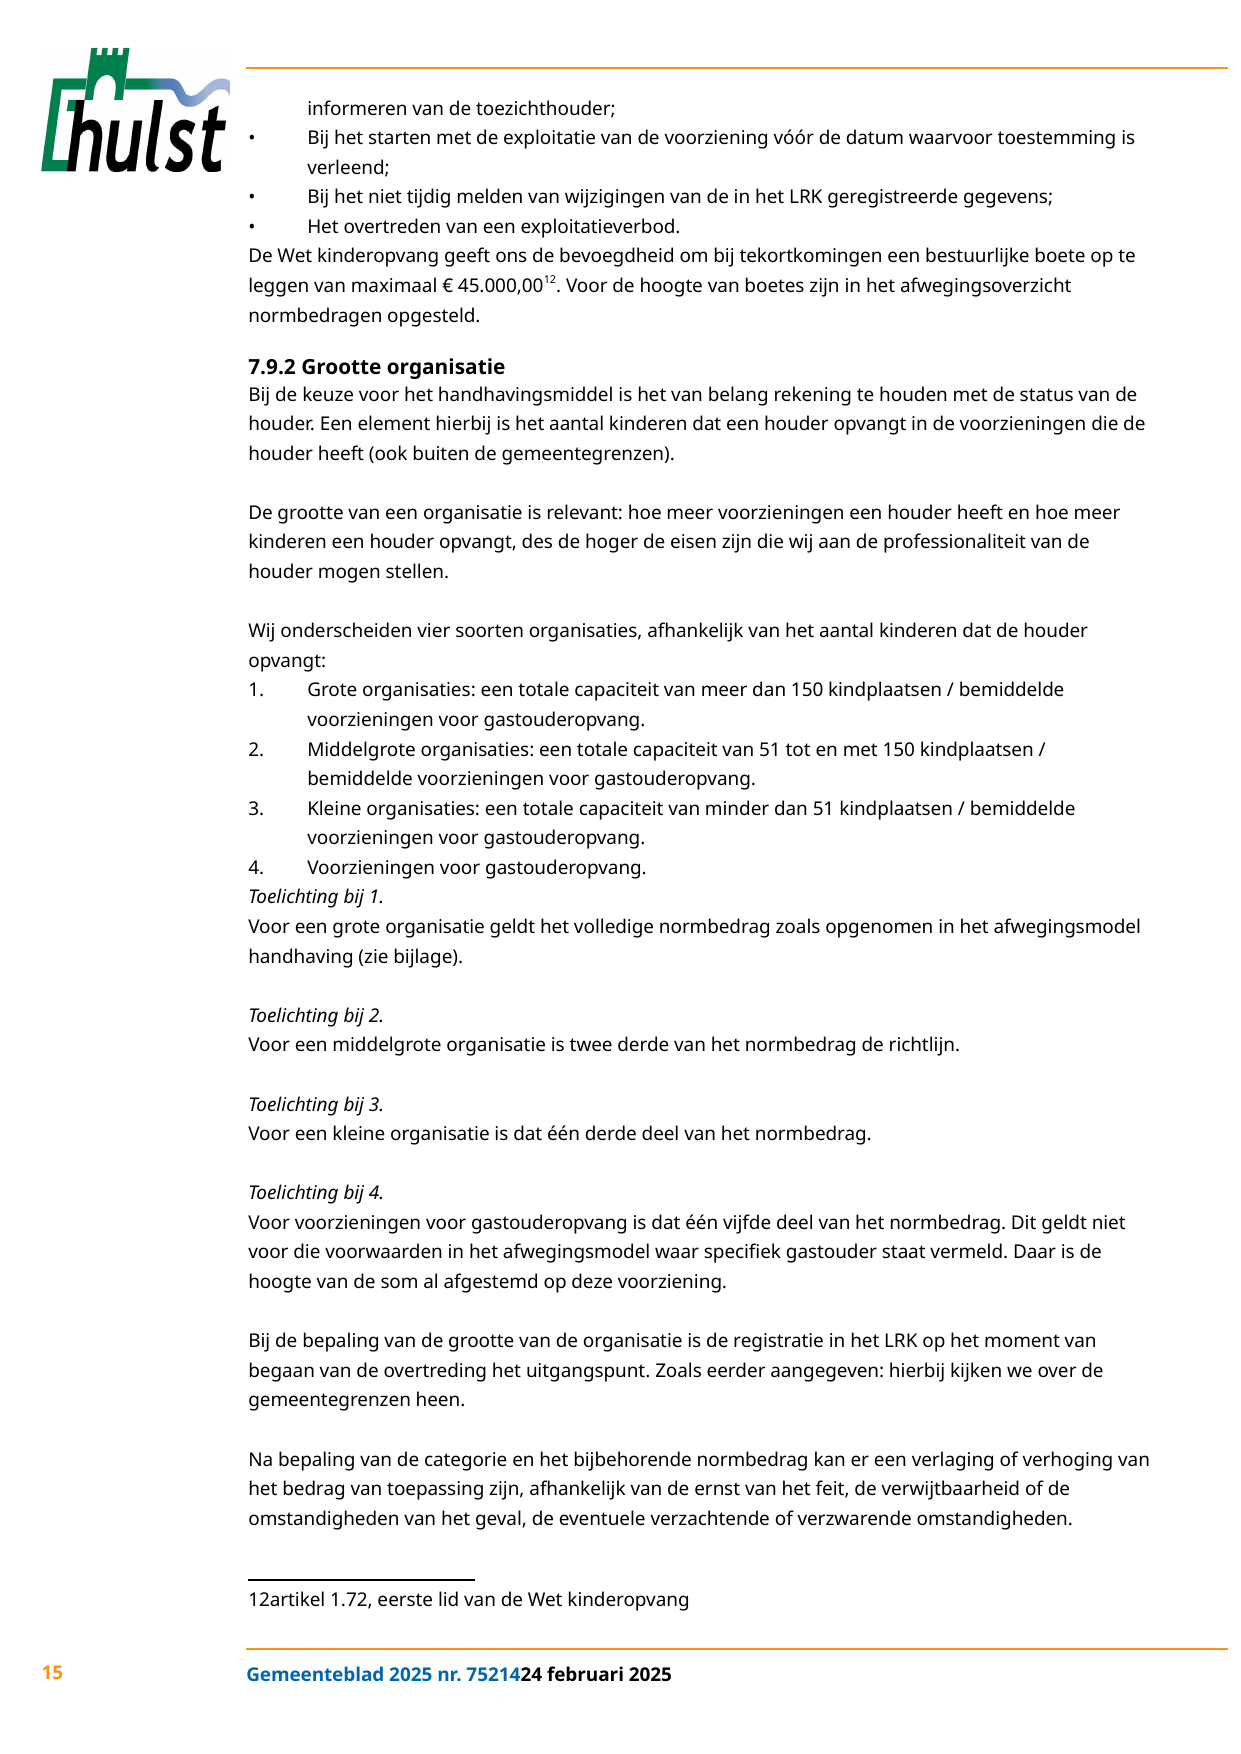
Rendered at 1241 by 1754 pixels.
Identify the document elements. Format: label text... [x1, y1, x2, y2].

list Grote organisaties: een totale capaciteit van meer dan 150 kindplaatsen / bemiddelde voorzieningen voor gastouderopvang. [248, 677, 1152, 732]
text Toelichting bij 2. [248, 1002, 1152, 1028]
text Toelichting bij 4. [248, 1179, 1152, 1205]
text Voor een middelgrote organisatie is twee derde van het normbedrag de richtlijn. [248, 1032, 1152, 1057]
list Middelgrote organisaties: een totale capaciteit van 51 tot en met 150 kindplaatsen / bemiddelde voorzieningen voor gastouderopvang. [248, 736, 1152, 791]
text Bij de bepaling van de grootte van de organisatie is de registratie in het LRK op het moment van begaan van de overtreding het uitgangspunt. Zoals eerder aangegeven: hierbij kijken we over de gemeentegrenzen heen. [248, 1327, 1152, 1412]
list informeren van de toezichthouder; [248, 95, 1152, 121]
text Voor voorzieningen voor gastouderopvang is dat één vijfde deel van het normbedrag. Dit geldt niet voor die voorwaarden in het afwegingsmodel waar specifiek gastouder staat vermeld. Daar is de hoogte van de som al afgestemd op deze voorziening. [248, 1209, 1152, 1294]
text artikel 1.72, eerste lid van de Wet kinderopvang [248, 1586, 1152, 1612]
text Voor een grote organisatie geldt het volledige normbedrag zoals opgenomen in het afwegingsmodel handhaving (zie bijlage). [248, 913, 1152, 968]
text Toelichting bij 3. [248, 1091, 1152, 1116]
list Het overtreden van een exploitatieverbod. [248, 213, 1152, 239]
list Kleine organisaties: een totale capaciteit van minder dan 51 kindplaatsen / bemiddelde voorzieningen voor gastouderopvang. [248, 795, 1152, 850]
picture [41, 47, 231, 172]
text De Wet kinderopvang geeft ons de bevoegdheid om bij tekortkomingen een bestuurlijke boete op te leggen van maximaal € 45.000,00. Voor de hoogte van boetes zijn in het afwegingsoverzicht normbedragen opgesteld. [248, 243, 1152, 328]
text Bij de keuze voor het handhavingsmiddel is het van belang rekening te houden met de status van de houder. Een element hierbij is het aantal kinderen dat een houder opvangt in de voorzieningen die de houder heeft (ook buiten de gemeentegrenzen). [248, 381, 1152, 466]
list Voorzieningen voor gastouderopvang. [248, 854, 1152, 880]
list Bij het niet tijdig melden van wijzigingen van de in het LRK geregistreerde gegevens; [248, 183, 1152, 209]
text Na bepaling van de categorie en het bijbehorende normbedrag kan er een verlaging of verhoging van het bedrag van toepassing zijn, afhankelijk van de ernst van het feit, de verwijtbaarheid of de omstandigheden van het geval, de eventuele verzachtende of verzwarende omstandigheden. [248, 1446, 1152, 1531]
list Bij het starten met de exploitatie van de voorziening vóór de datum waarvoor toestemming is verleend; [248, 124, 1152, 180]
text Wij onderscheiden vier soorten organisaties, afhankelijk van het aantal kinderen dat de houder opvangt: [248, 617, 1152, 673]
text Toelichting bij 1. [248, 884, 1152, 909]
text Voor een kleine organisatie is dat één derde deel van het normbedrag. [248, 1120, 1152, 1146]
text 7.9.2 Grootte organisatie [248, 352, 1152, 381]
text De grootte van een organisatie is relevant: hoe meer voorzieningen een houder heeft en hoe meer kinderen een houder opvangt, des de hoger de eisen zijn die wij aan de professionaliteit van de houder mogen stellen. [248, 499, 1152, 584]
